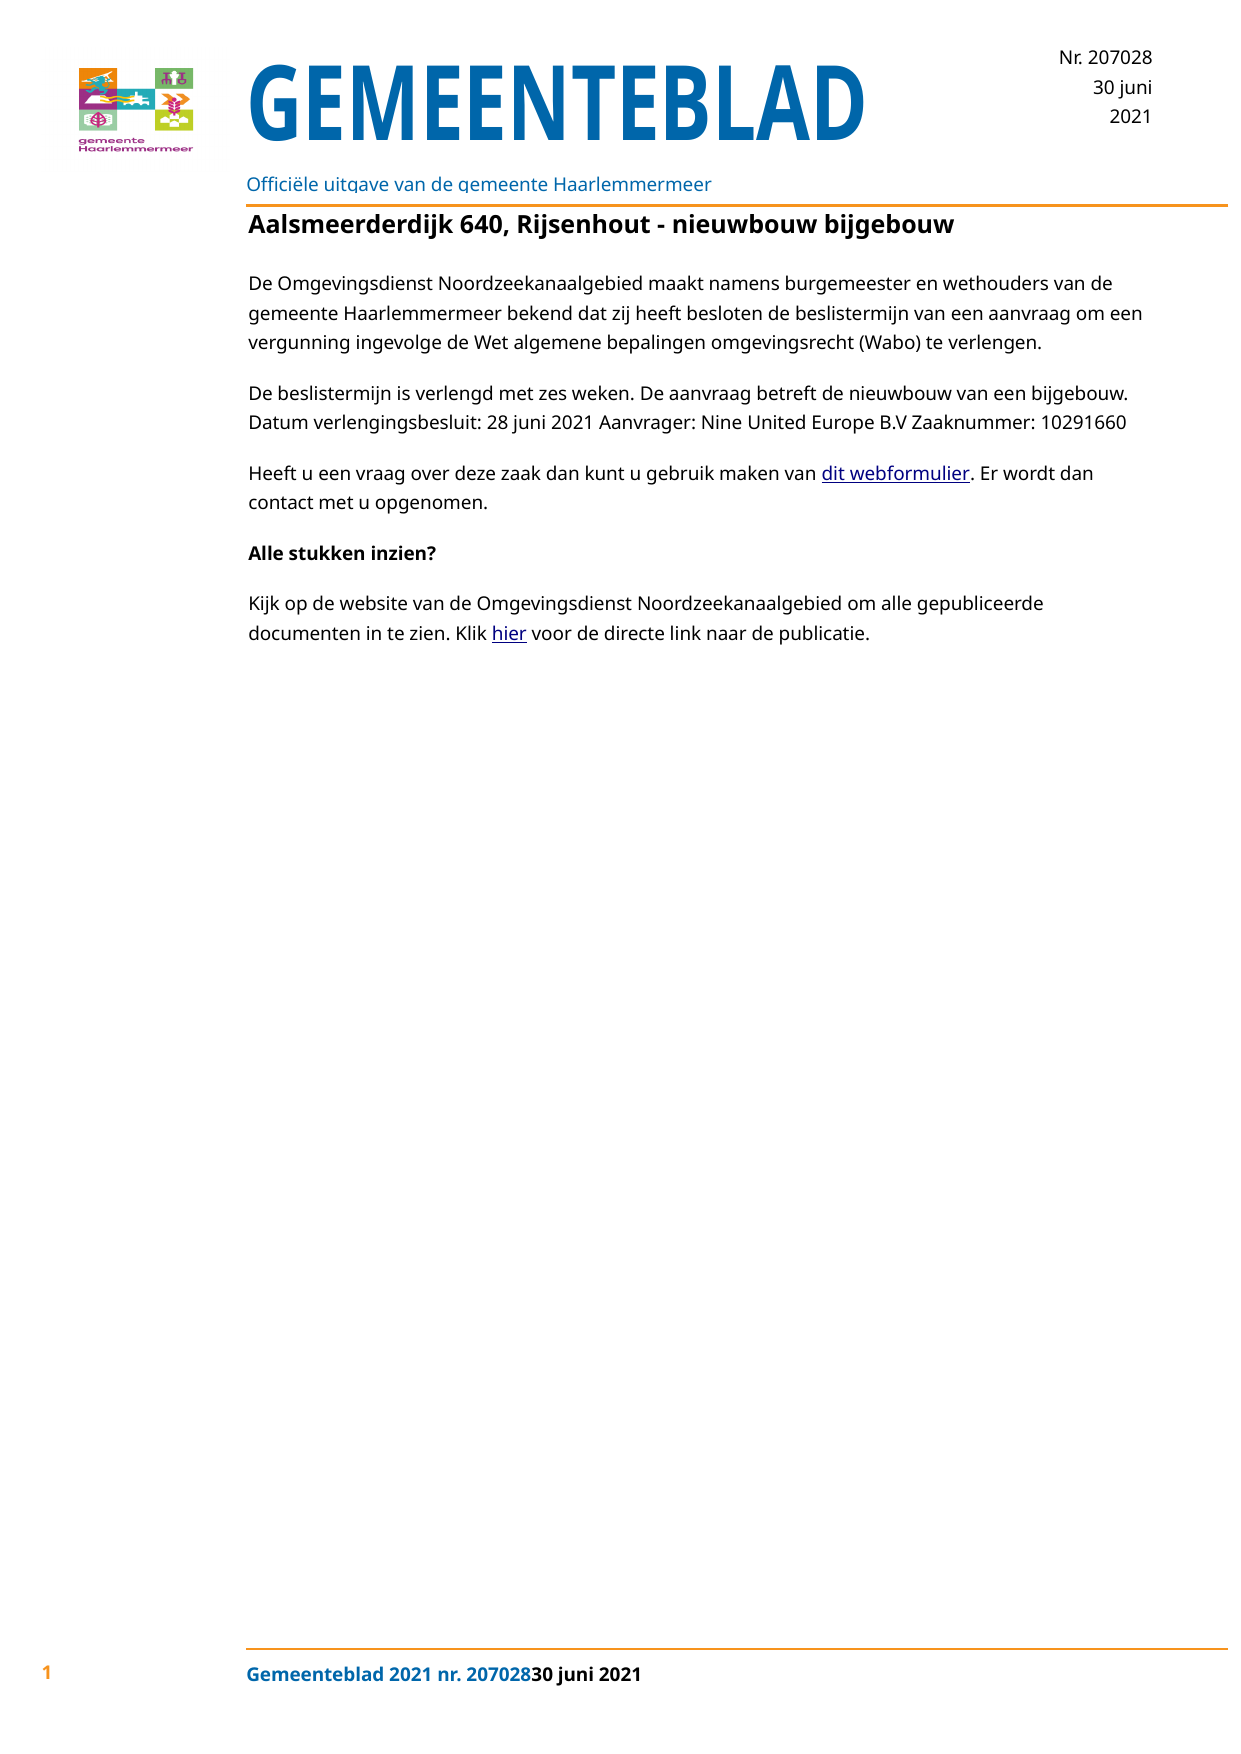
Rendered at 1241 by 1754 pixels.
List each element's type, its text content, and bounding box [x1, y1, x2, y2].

text Kijk op de website van de Omgevingsdienst Noordzeekanaalgebied om alle gepubliceerde documenten in te zien. Klik hier voor de directe link naar de publicatie. [248, 590, 1152, 646]
text Alle stukken inzien? [248, 540, 1152, 566]
text De Omgevingsdienst Noordzeekanaalgebied maakt namens burgemeester en wethouders van de gemeente Haarlemmermeer bekend dat zij heeft besloten de beslistermijn van een aanvraag om een vergunning ingevolge de Wet algemene bepalingen omgevingsrecht (Wabo) te verlengen. [248, 270, 1152, 355]
text Heeft u een vraag over deze zaak dan kunt u gebruik maken van dit webformulier. Er wordt dan contact met u opgenomen. [248, 460, 1152, 515]
picture [41, 47, 231, 172]
text De beslistermijn is verlengd met zes weken. De aanvraag betreft de nieuwbouw van een bijgebouw. Datum verlengingsbesluit: 28 juni 2021 Aanvrager: Nine United Europe B.V Zaaknummer: 10291660 [248, 380, 1152, 435]
text Aalsmeerderdijk 640, Rijsenhout - nieuwbouw bijgebouw [248, 207, 1152, 241]
